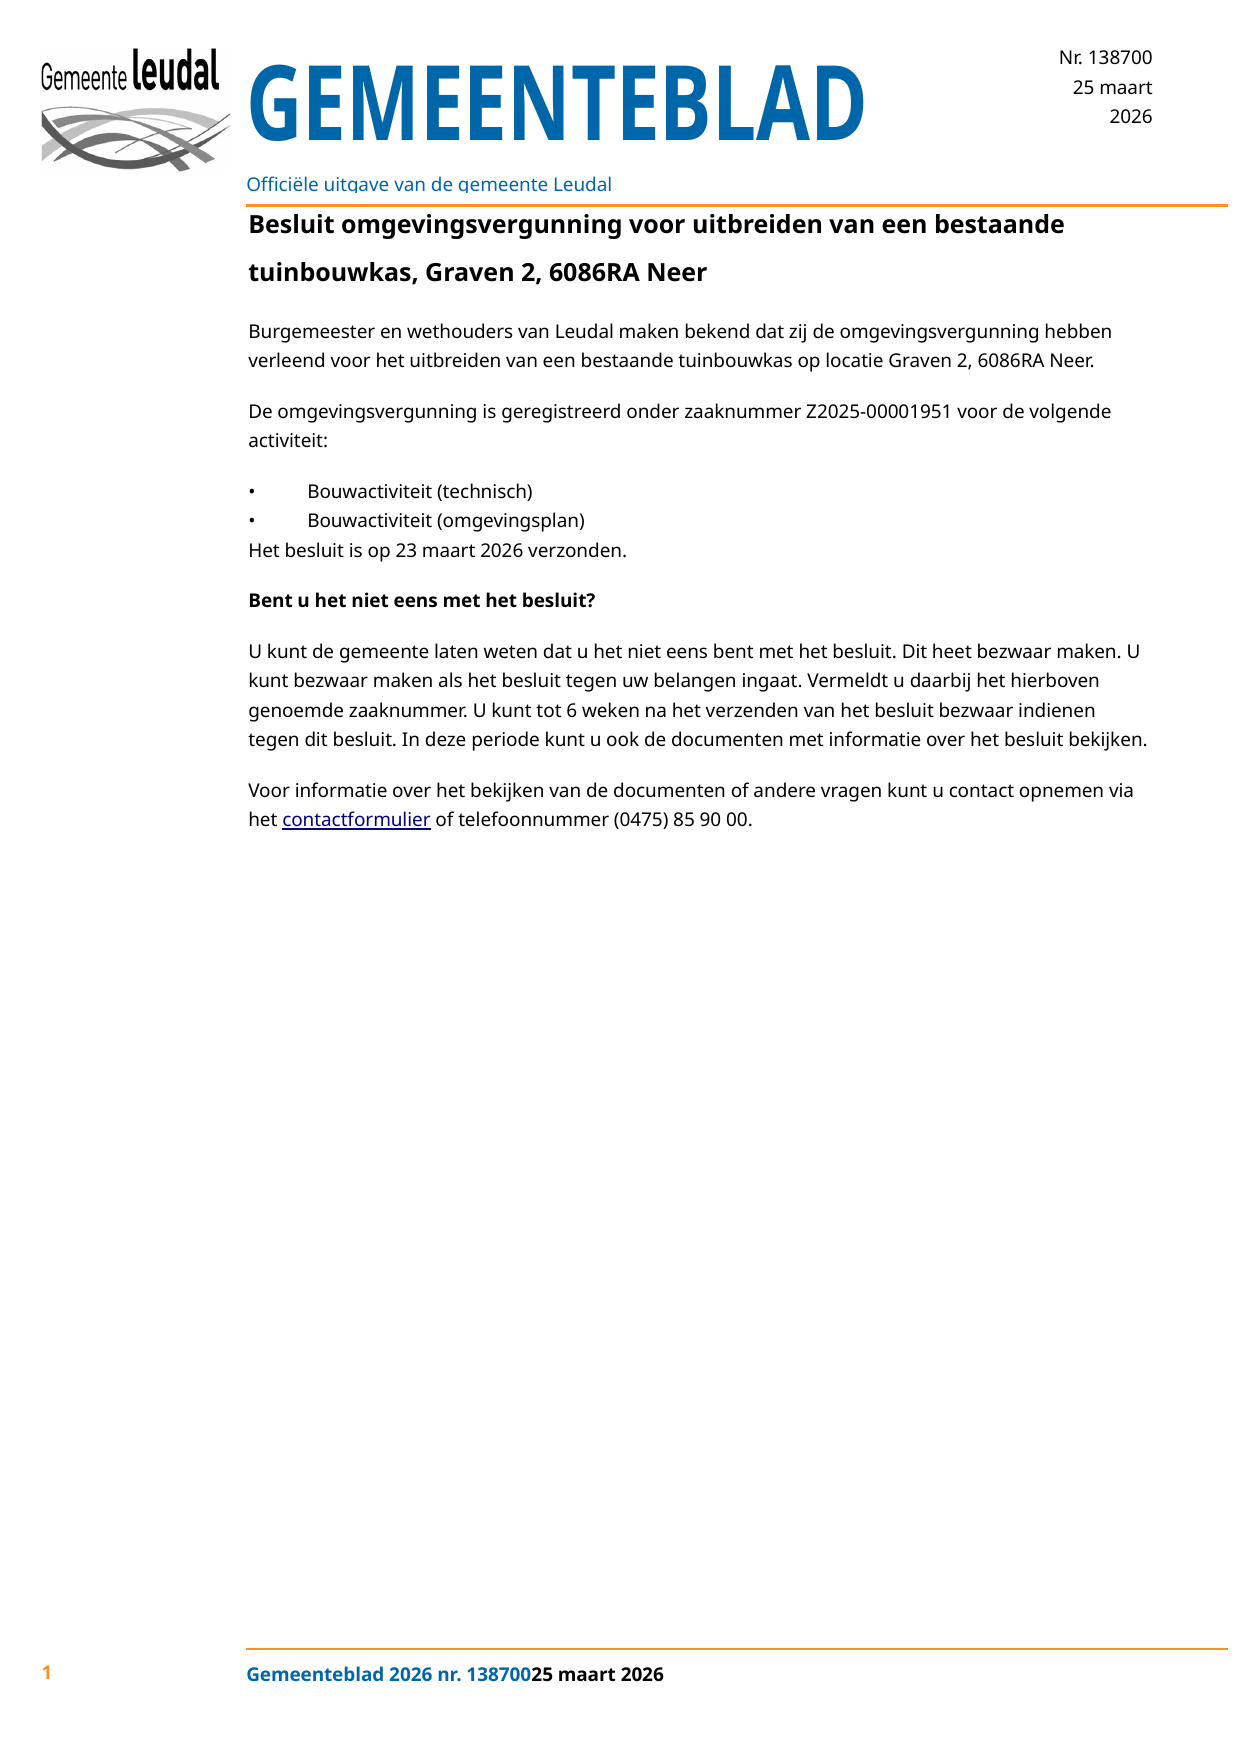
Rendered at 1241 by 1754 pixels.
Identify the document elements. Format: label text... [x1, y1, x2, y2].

text De omgevingsvergunning is geregistreerd onder zaaknummer Z2025-00001951 voor de volgende activiteit: [248, 398, 1152, 453]
text Het besluit is op 23 maart 2026 verzonden. [248, 537, 1152, 563]
list Bouwactiviteit (omgevingsplan) [248, 507, 1152, 533]
text Bent u het niet eens met het besluit? [248, 587, 1152, 613]
text Burgemeester en wethouders van Leudal maken bekend dat zij de omgevingsvergunning hebben verleend voor het uitbreiden van een bestaande tuinbouwkas op locatie Graven 2, 6086RA Neer. [248, 318, 1152, 373]
text Voor informatie over het bekijken van de documenten of andere vragen kunt u contact opnemen via het contactformulier of telefoonnummer (0475) 85 90 00. [248, 777, 1152, 832]
text Besluit omgevingsvergunning voor uitbreiden van een bestaande tuinbouwkas, Graven 2, 6086RA Neer [248, 207, 1152, 288]
picture [41, 47, 231, 172]
list Bouwactiviteit (technisch) [248, 478, 1152, 504]
text U kunt de gemeente laten weten dat u het niet eens bent met het besluit. Dit heet bezwaar maken. U kunt bezwaar maken als het besluit tegen uw belangen ingaat. Vermeldt u daarbij het hierboven genoemde zaaknummer. U kunt tot 6 weken na het verzenden van het besluit bezwaar indienen tegen dit besluit. In deze periode kunt u ook de documenten met informatie over het besluit bekijken. [248, 638, 1152, 752]
